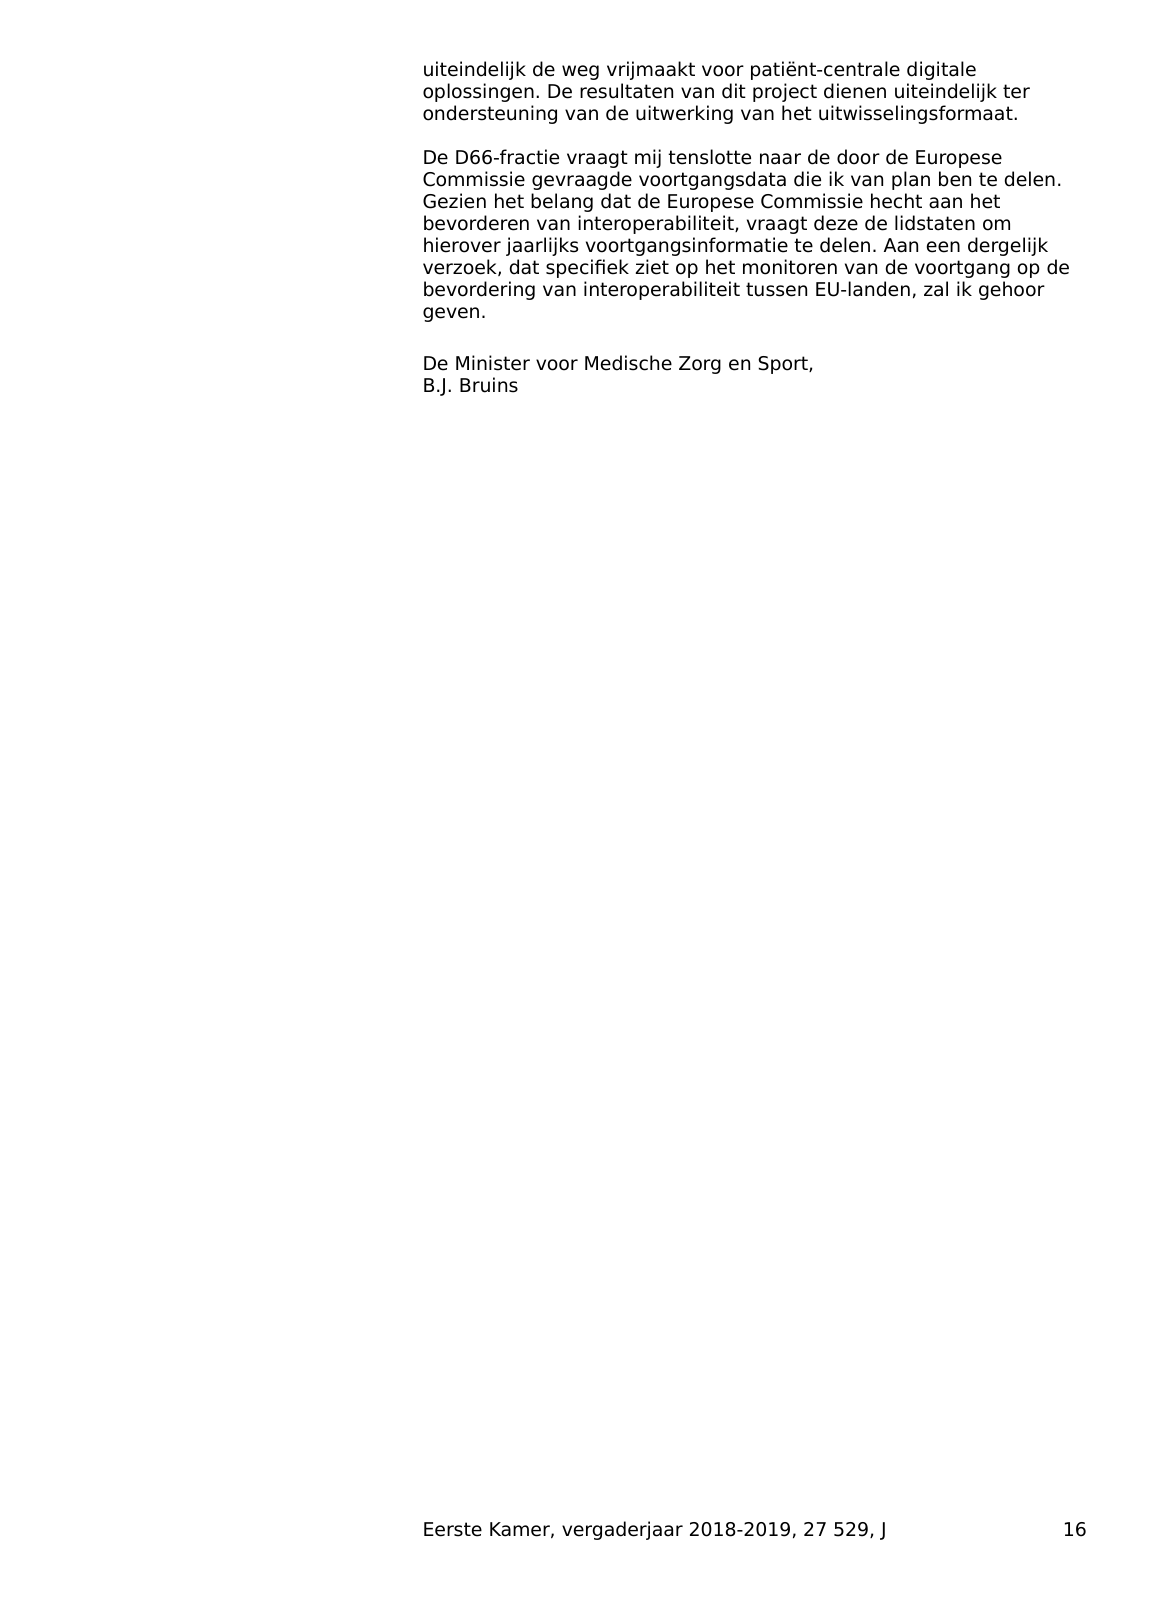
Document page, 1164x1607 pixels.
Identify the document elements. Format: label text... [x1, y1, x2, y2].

text uiteindelijk de weg vrijmaakt voor patiënt-centrale digitale oplossingen. De resultaten van dit project dienen uiteindelijk ter ondersteuning van de uitwerking van het uitwisselingsformaat. [422, 59, 1087, 125]
text De Minister voor Medische Zorg en Sport, B.J. Bruins [422, 353, 1087, 397]
text De D66-fractie vraagt mij tenslotte naar de door de Europese Commissie gevraagde voortgangsdata die ik van plan ben te delen. Gezien het belang dat de Europese Commissie hecht aan het bevorderen van interoperabiliteit, vraagt deze de lidstaten om hierover jaarlijks voortgangsinformatie te delen. Aan een dergelijk verzoek, dat specifiek ziet op het monitoren van de voortgang op de bevordering van interoperabiliteit tussen EU-landen, zal ik gehoor geven. [422, 147, 1087, 323]
